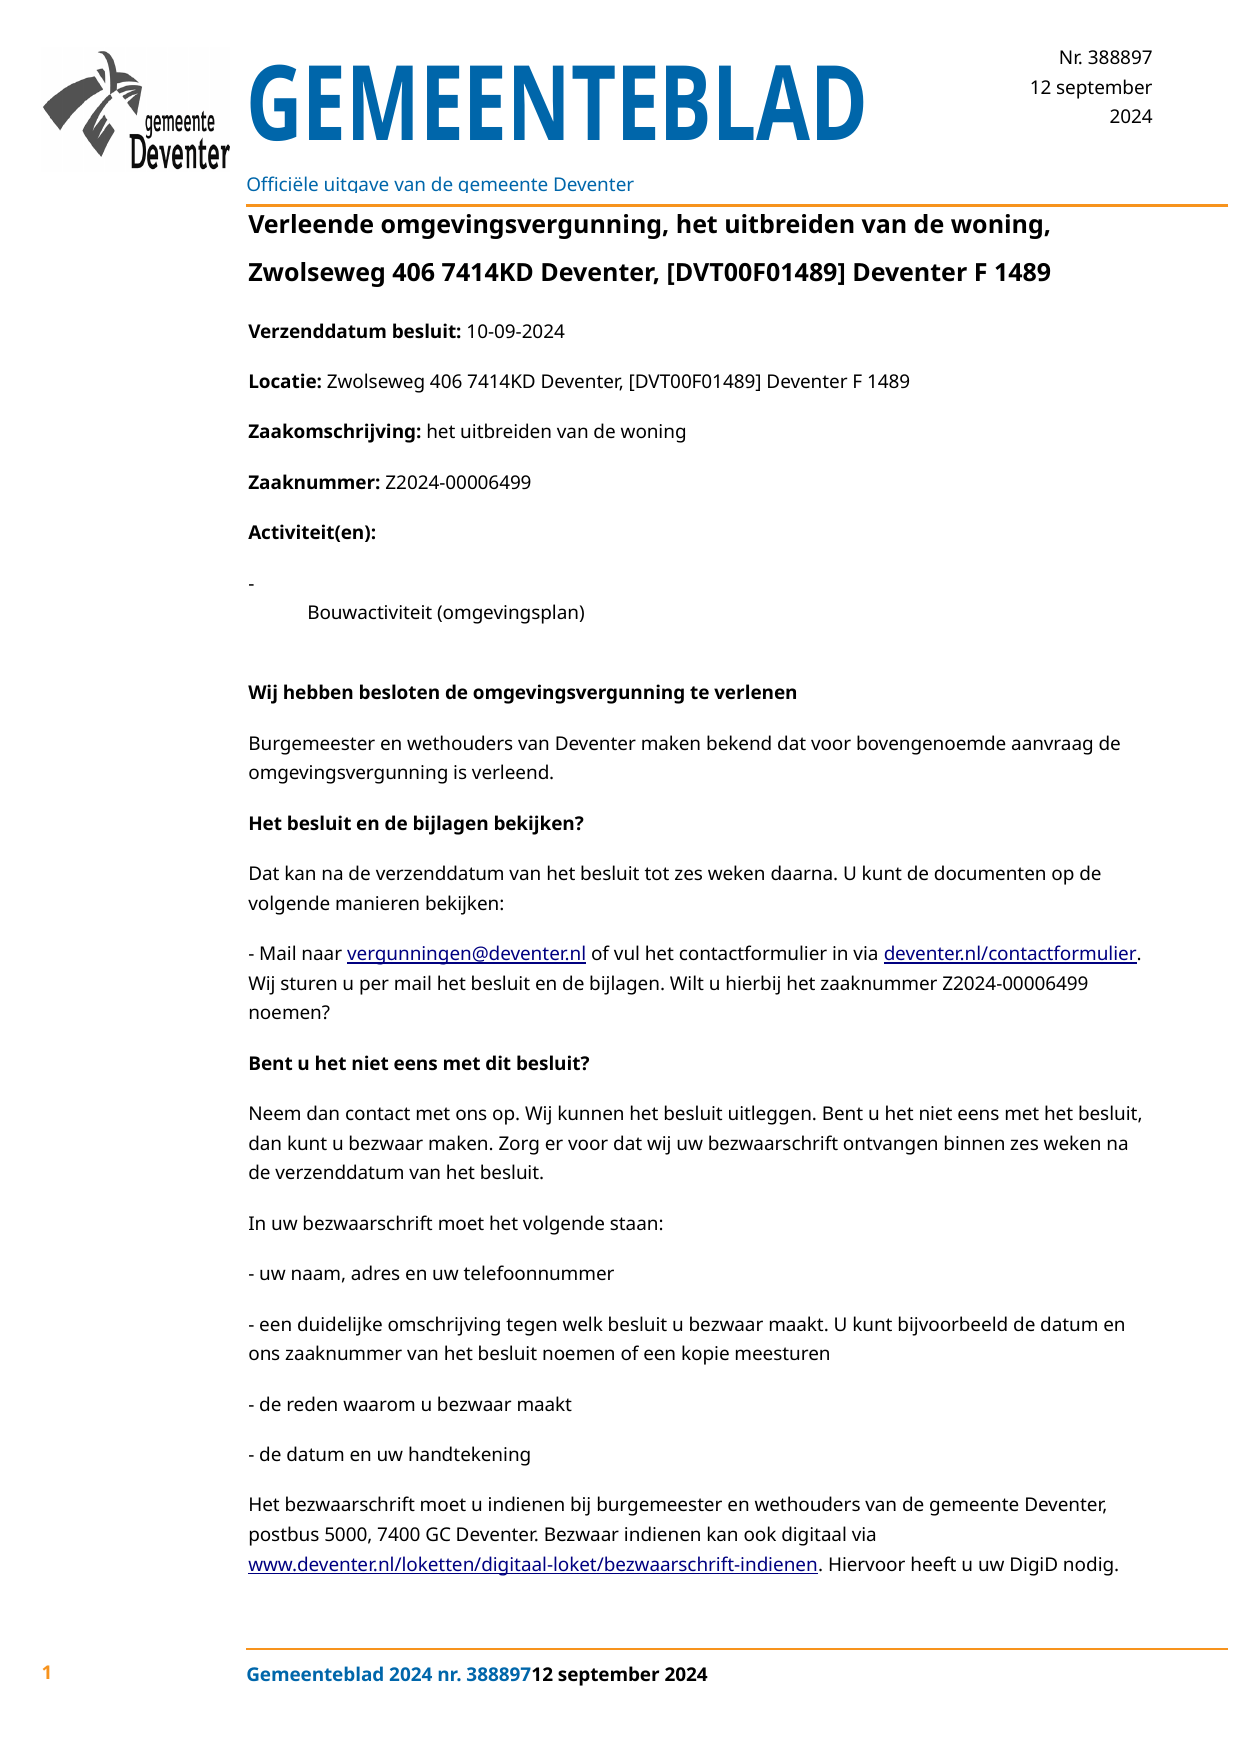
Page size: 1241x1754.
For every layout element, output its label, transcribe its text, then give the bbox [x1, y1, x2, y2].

text Activiteit(en): [248, 519, 1152, 545]
text Burgemeester en wethouders van Deventer maken bekend dat voor bovengenoemde aanvraag de omgevingsvergunning is verleend. [248, 730, 1152, 785]
text Bent u het niet eens met dit besluit? [248, 1050, 1152, 1076]
text Dat kan na de verzenddatum van het besluit tot zes weken daarna. U kunt de documenten op de volgende manieren bekijken: [248, 860, 1152, 916]
text - uw naam, adres en uw telefoonnummer [248, 1260, 1152, 1286]
text Verzenddatum besluit: 10-09-2024 [248, 318, 1152, 344]
list Bouwactiviteit (omgevingsplan) [248, 599, 1152, 625]
text - de reden waarom u bezwaar maakt [248, 1391, 1152, 1417]
text Het besluit en de bijlagen bekijken? [248, 810, 1152, 836]
text Neem dan contact met ons op. Wij kunnen het besluit uitleggen. Bent u het niet eens met het besluit, dan kunt u bezwaar maken. Zorg er voor dat wij uw bezwaarschrift ontvangen binnen zes weken na de verzenddatum van het besluit. [248, 1100, 1152, 1185]
text Het bezwaarschrift moet u indienen bij burgemeester en wethouders van de gemeente Deventer, postbus 5000, 7400 GC Deventer. Bezwaar indienen kan ook digitaal via www.deventer.nl/loketten/digitaal-loket/bezwaarschrift-indienen. Hiervoor heeft u uw DigiD nodig. [248, 1492, 1152, 1577]
text - de datum en uw handtekening [248, 1441, 1152, 1467]
text Wij hebben besloten de omgevingsvergunning te verlenen [248, 679, 1152, 705]
text Locatie: Zwolseweg 406 7414KD Deventer, [DVT00F01489] Deventer F 1489 [248, 368, 1152, 394]
picture [41, 47, 231, 172]
text - Mail naar vergunningen@deventer.nl of vul het contactformulier in via deventer.nl/contactformulier. Wij sturen u per mail het besluit en de bijlagen. Wilt u hierbij het zaaknummer Z2024-00006499 noemen? [248, 940, 1152, 1025]
text Verleende omgevingsvergunning, het uitbreiden van de woning, Zwolseweg 406 7414KD Deventer, [DVT00F01489] Deventer F 1489 [248, 207, 1152, 288]
text Zaaknummer: Z2024-00006499 [248, 469, 1152, 495]
text Zaakomschrijving: het uitbreiden van de woning [248, 419, 1152, 444]
text - een duidelijke omschrijving tegen welk besluit u bezwaar maakt. U kunt bijvoorbeeld de datum en ons zaaknummer van het besluit noemen of een kopie meesturen [248, 1311, 1152, 1366]
text In uw bezwaarschrift moet het volgende staan: [248, 1210, 1152, 1236]
